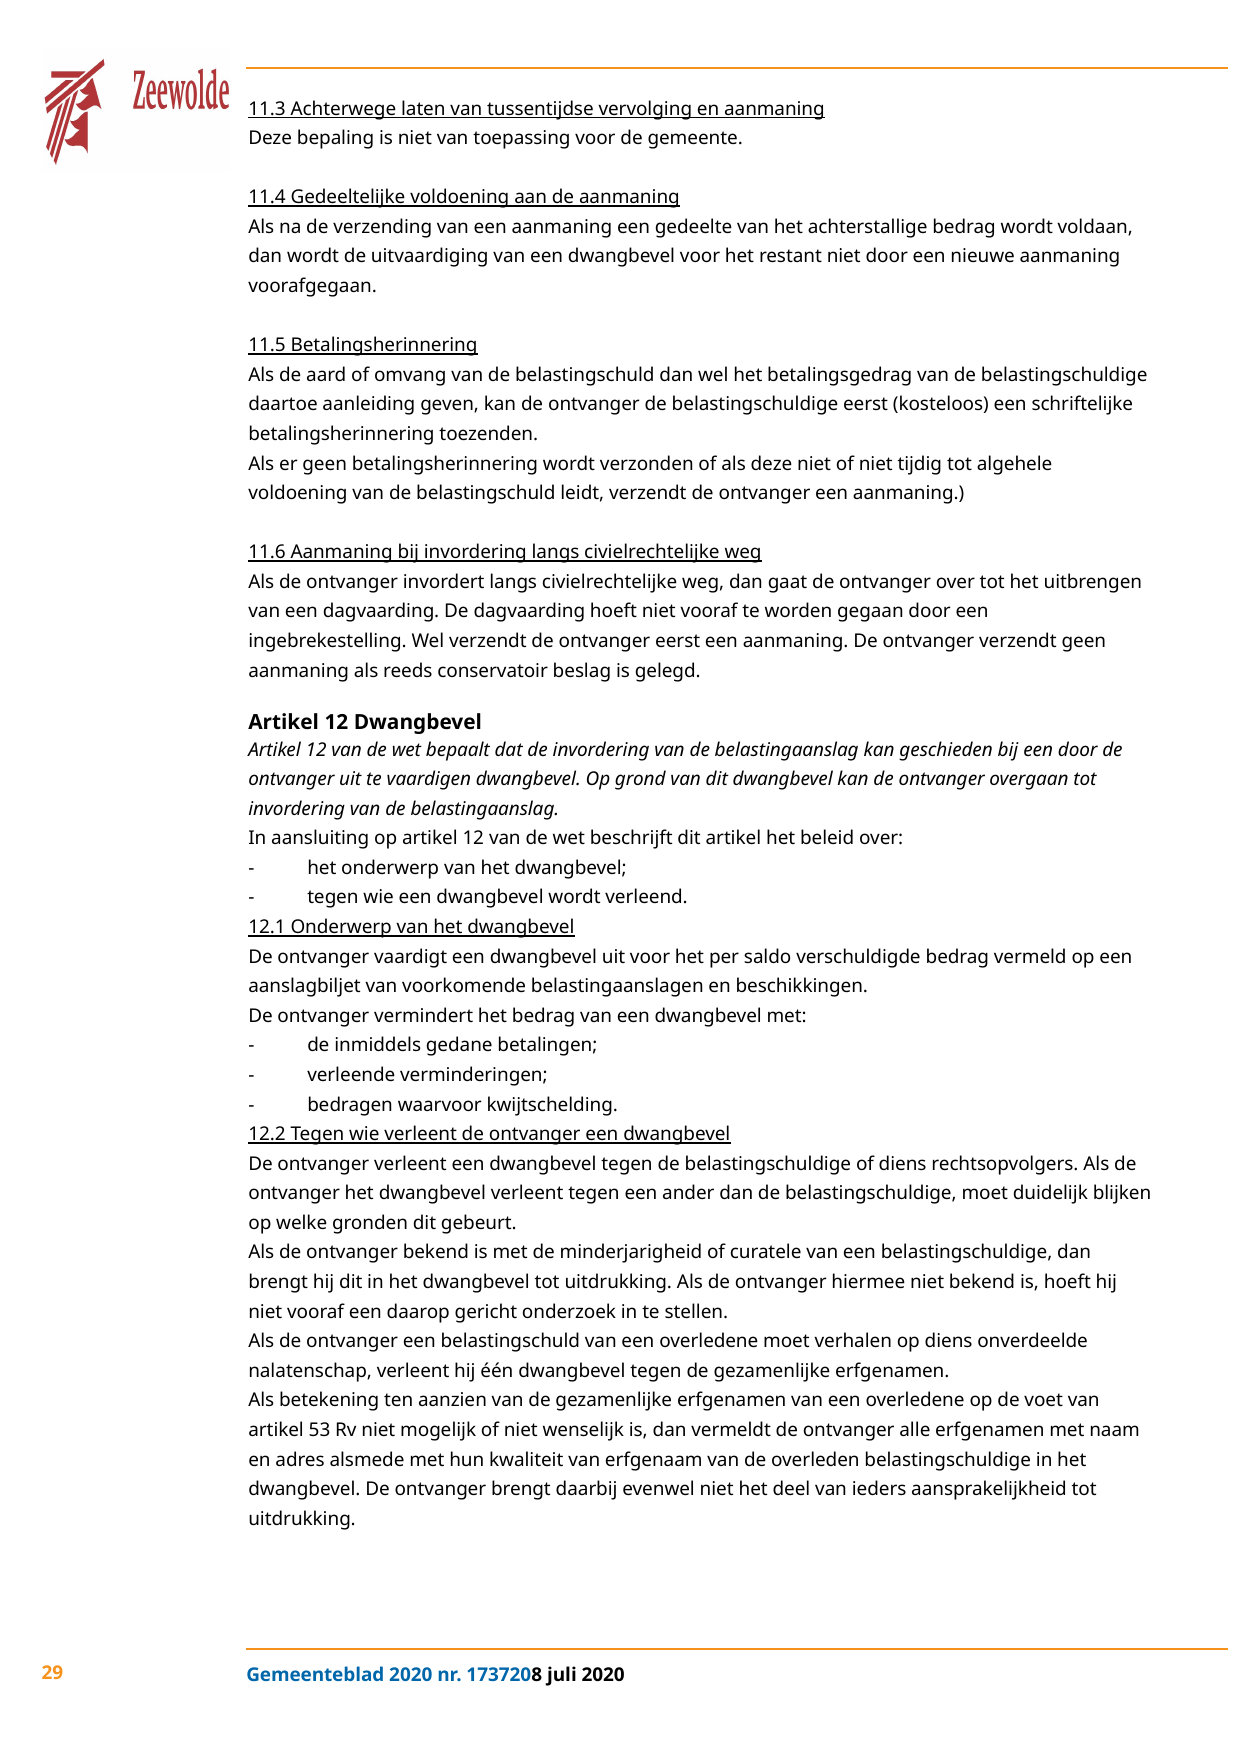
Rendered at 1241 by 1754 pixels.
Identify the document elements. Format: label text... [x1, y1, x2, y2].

text Deze bepaling is niet van toepassing voor de gemeente. [248, 124, 1152, 150]
text 11.4 Gedeeltelijke voldoening aan de aanmaning [248, 183, 1152, 209]
text Als de aard of omvang van de belastingschuld dan wel het betalingsgedrag van de belastingschuldige daartoe aanleiding geven, kan de ontvanger de belastingschuldige eerst (kosteloos) een schriftelijke betalingsherinnering toezenden. [248, 361, 1152, 446]
list de inmiddels gedane betalingen; [248, 1032, 1152, 1057]
picture [41, 47, 231, 172]
text Als de ontvanger een belastingschuld van een overledene moet verhalen op diens onverdeelde nalatenschap, verleent hij één dwangbevel tegen de gezamenlijke erfgenamen. [248, 1327, 1152, 1383]
text Artikel 12 Dwangbevel [248, 707, 1152, 736]
text De ontvanger vaardigt een dwangbevel uit voor het per saldo verschuldigde bedrag vermeld op een aanslagbiljet van voorkomende belastingaanslagen en beschikkingen. [248, 943, 1152, 998]
text Als betekening ten aanzien van de gezamenlijke erfgenamen van een overledene op de voet van artikel 53 Rv niet mogelijk of niet wenselijk is, dan vermeldt de ontvanger alle erfgenamen met naam en adres alsmede met hun kwaliteit van erfgenaam van de overleden belastingschuldige in het dwangbevel. De ontvanger brengt daarbij evenwel niet het deel van ieders aansprakelijkheid tot uitdrukking. [248, 1387, 1152, 1531]
text Als er geen betalingsherinnering wordt verzonden of als deze niet of niet tijdig tot algehele voldoening van de belastingschuld leidt, verzendt de ontvanger een aanmaning.) [248, 450, 1152, 505]
list tegen wie een dwangbevel wordt verleend. [248, 884, 1152, 909]
text 11.6 Aanmaning bij invordering langs civielrechtelijke weg [248, 538, 1152, 564]
text Als de ontvanger bekend is met de minderjarigheid of curatele van een belastingschuldige, dan brengt hij dit in het dwangbevel tot uitdrukking. Als de ontvanger hiermee niet bekend is, hoeft hij niet vooraf een daarop gericht onderzoek in te stellen. [248, 1239, 1152, 1323]
text Als de ontvanger invordert langs civielrechtelijke weg, dan gaat de ontvanger over tot het uitbrengen van een dagvaarding. De dagvaarding hoeft niet vooraf te worden gegaan door een ingebrekestelling. Wel verzendt de ontvanger eerst een aanmaning. De ontvanger verzendt geen aanmaning als reeds conservatoir beslag is gelegd. [248, 568, 1152, 683]
text Als na de verzending van een aanmaning een gedeelte van het achterstallige bedrag wordt voldaan, dan wordt de uitvaardiging van een dwangbevel voor het restant niet door een nieuwe aanmaning voorafgegaan. [248, 213, 1152, 298]
text De ontvanger verleent een dwangbevel tegen de belastingschuldige of diens rechtsopvolgers. Als de ontvanger het dwangbevel verleent tegen een ander dan de belastingschuldige, moet duidelijk blijken op welke gronden dit gebeurt. [248, 1150, 1152, 1235]
text In aansluiting op artikel 12 van de wet beschrijft dit artikel het beleid over: [248, 824, 1152, 850]
text 11.3 Achterwege laten van tussentijdse vervolging en aanmaning [248, 95, 1152, 121]
list het onderwerp van het dwangbevel; [248, 854, 1152, 880]
list verleende verminderingen; [248, 1061, 1152, 1087]
text 12.1 Onderwerp van het dwangbevel [248, 913, 1152, 939]
text De ontvanger vermindert het bedrag van een dwangbevel met: [248, 1002, 1152, 1028]
text 12.2 Tegen wie verleent de ontvanger een dwangbevel [248, 1120, 1152, 1146]
text 11.5 Betalingsherinnering [248, 331, 1152, 357]
list bedragen waarvoor kwijtschelding. [248, 1091, 1152, 1116]
text Artikel 12 van de wet bepaalt dat de invordering van de belastingaanslag kan geschieden bij een door de ontvanger uit te vaardigen dwangbevel. Op grond van dit dwangbevel kan de ontvanger overgaan tot invordering van de belastingaanslag. [248, 736, 1152, 821]
